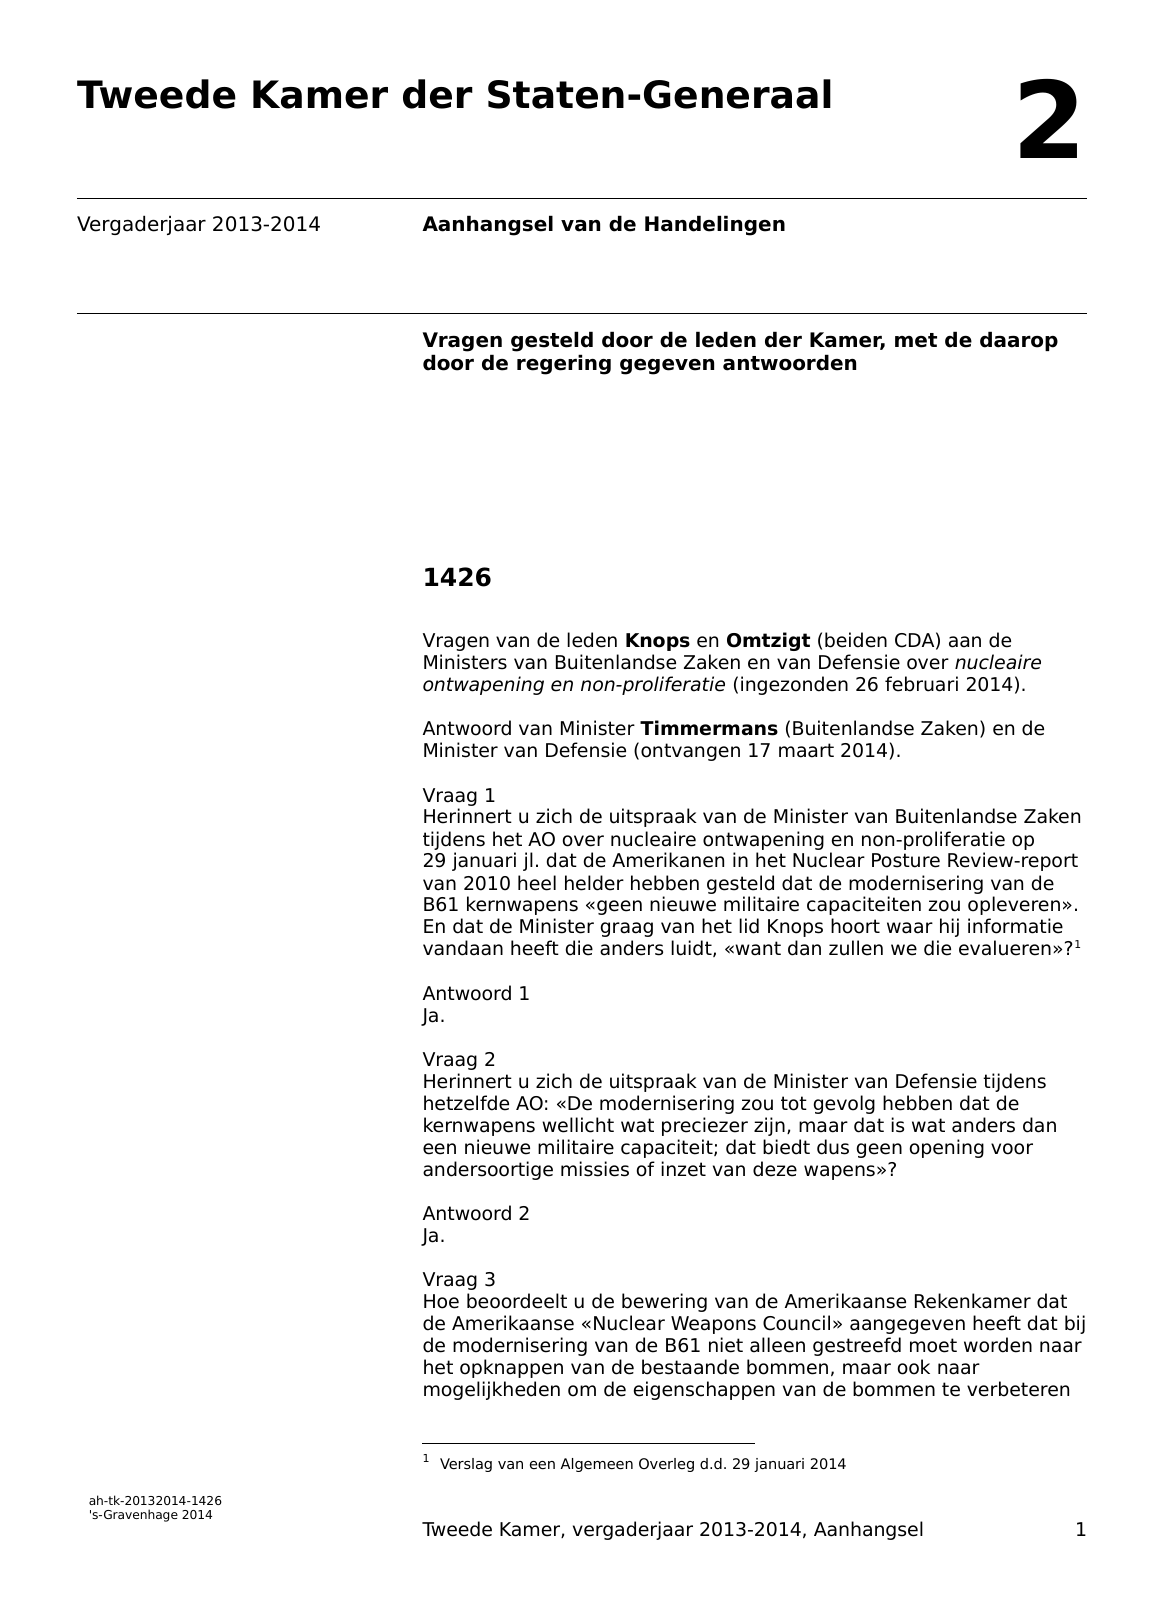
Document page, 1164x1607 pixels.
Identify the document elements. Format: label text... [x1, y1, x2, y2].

text 1426 [422, 563, 1087, 592]
text Ja. [422, 1004, 1087, 1026]
table_header 2 [886, 59, 1087, 198]
text Antwoord van Minister Timmermans (Buitenlandse Zaken) en de Minister van Defensie (ontvangen 17 maart 2014). [422, 718, 1087, 762]
text Vraag 2 [422, 1049, 1087, 1071]
table_cell Aanhangsel van de Handelingen [422, 199, 1087, 313]
text Antwoord 2 [422, 1203, 1087, 1225]
text Herinnert u zich de uitspraak van de Minister van Buitenlandse Zaken tijdens het AO over nucleaire ontwapening en non-proliferatie op 29 januari jl. dat de Amerikanen in het Nuclear Posture Review-report van 2010 heel helder hebben gesteld dat de modernisering van de B61 kernwapens «geen nieuwe militaire capaciteiten zou opleveren». En dat de Minister graag van het lid Knops hoort waar hij informatie vandaan heeft die anders luidt, «want dan zullen we die evalueren»? [422, 806, 1087, 960]
text Antwoord 1 [422, 982, 1087, 1004]
text Verslag van een Algemeen Overleg d.d. 29 januari 2014 [422, 1452, 1087, 1474]
text ah-tk-20132014-1426 [88, 1494, 323, 1508]
text Vraag 3 [422, 1269, 1087, 1291]
table_header Tweede Kamer der Staten-Generaal [77, 59, 886, 198]
table_cell Vergaderjaar 2013-2014 [77, 199, 422, 313]
table_cell Vragen gesteld door de leden der Kamer, met de daarop door de regering gegeven antwoorden [422, 314, 1087, 375]
text Hoe beoordeelt u de bewering van de Amerikaanse Rekenkamer dat de Amerikaanse «Nuclear Weapons Council» aangegeven heeft dat bij de modernisering van de B61 niet alleen gestreefd moet worden naar het opknappen van de bestaande bommen, maar ook naar mogelijkheden om de eigenschappen van de bommen te verbeteren [422, 1291, 1087, 1401]
text Ja. [422, 1225, 1087, 1247]
text Vraag 1 [422, 784, 1087, 806]
text Vragen van de leden Knops en Omtzigt (beiden CDA) aan de Ministers van Buitenlandse Zaken en van Defensie over nucleaire ontwapening en non-proliferatie (ingezonden 26 februari 2014). [422, 630, 1087, 696]
table_cell [77, 314, 422, 375]
text 's-Gravenhage 2014 [88, 1508, 323, 1522]
text Herinnert u zich de uitspraak van de Minister van Defensie tijdens hetzelfde AO: «De modernisering zou tot gevolg hebben dat de kernwapens wellicht wat preciezer zijn, maar dat is wat anders dan een nieuwe militaire capaciteit; dat biedt dus geen opening voor andersoortige missies of inzet van deze wapens»? [422, 1071, 1087, 1181]
